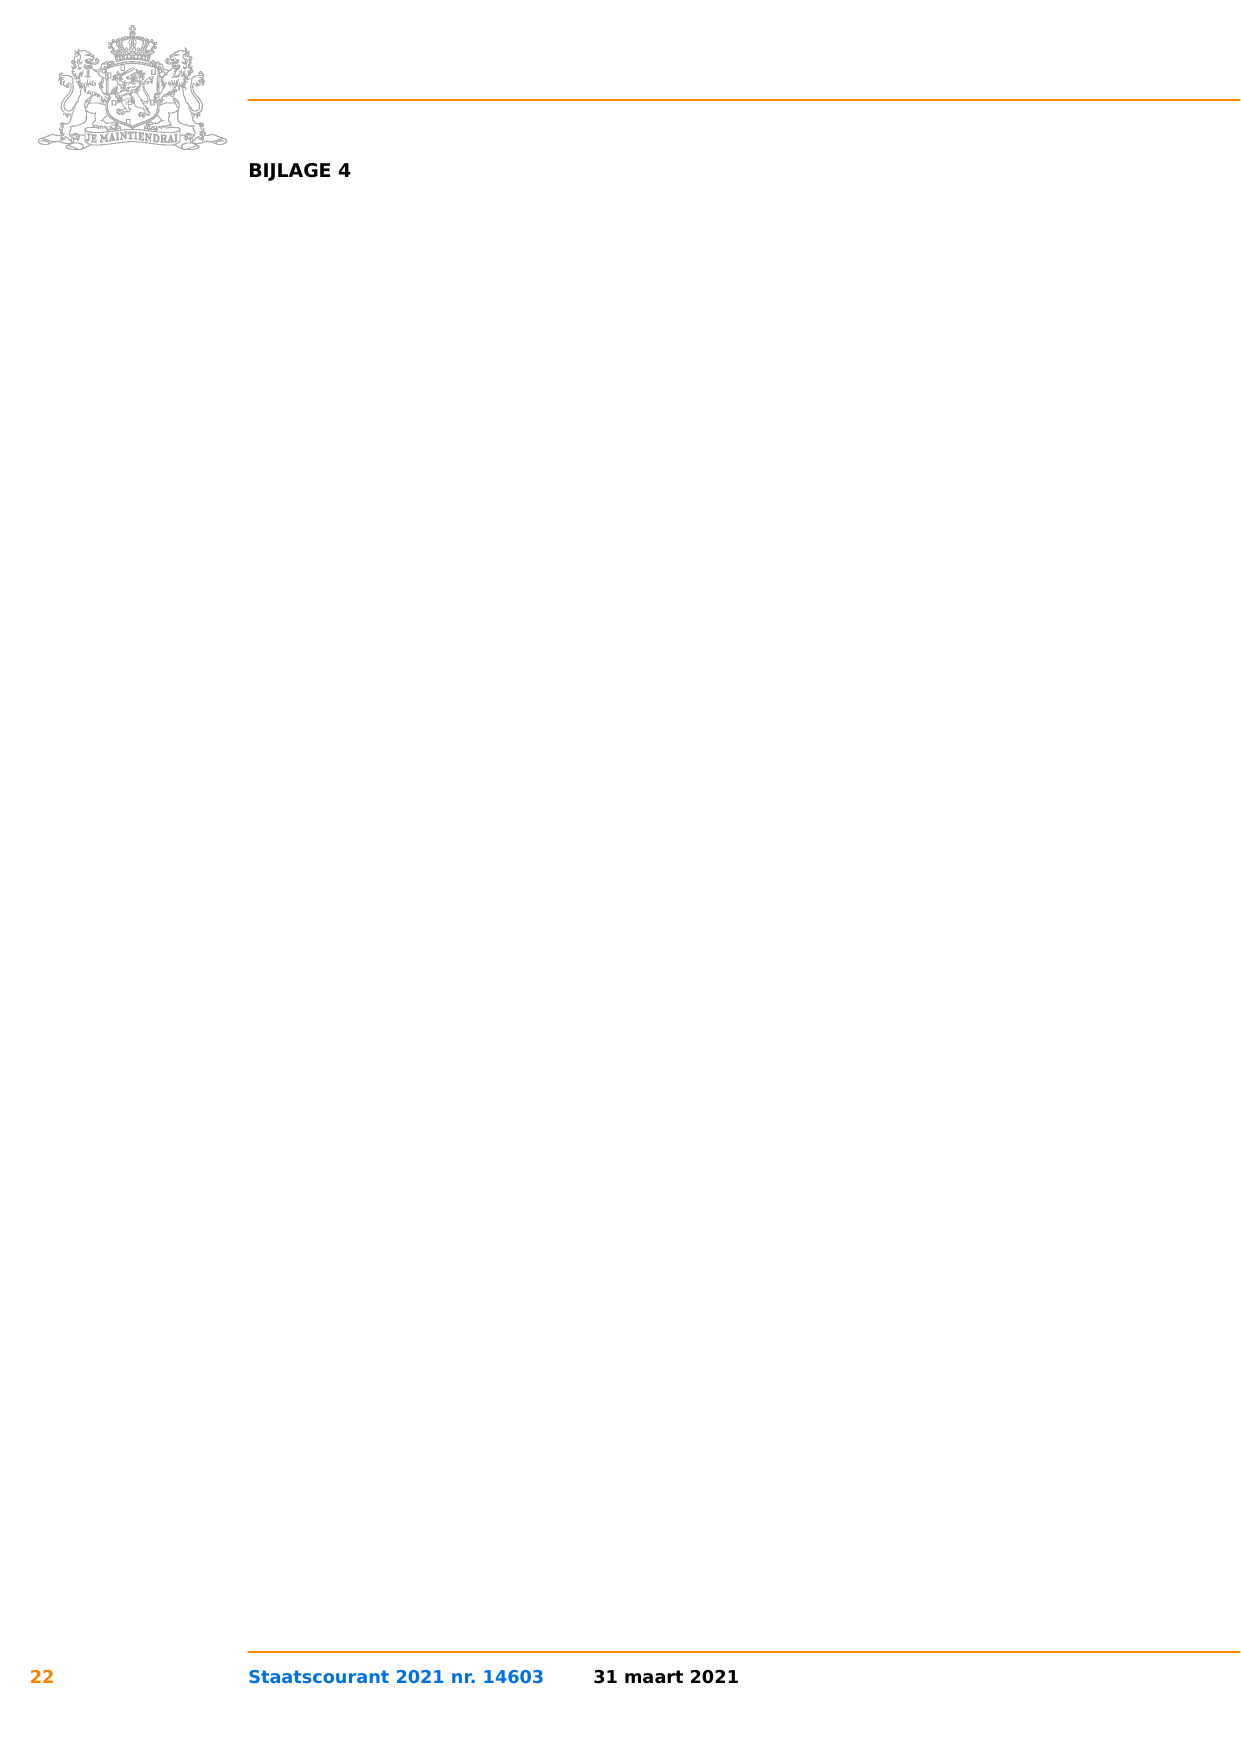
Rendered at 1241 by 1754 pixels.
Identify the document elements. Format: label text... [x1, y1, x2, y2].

picture [38, 25, 227, 150]
subtitle BIJLAGE 4 [248, 160, 1163, 182]
